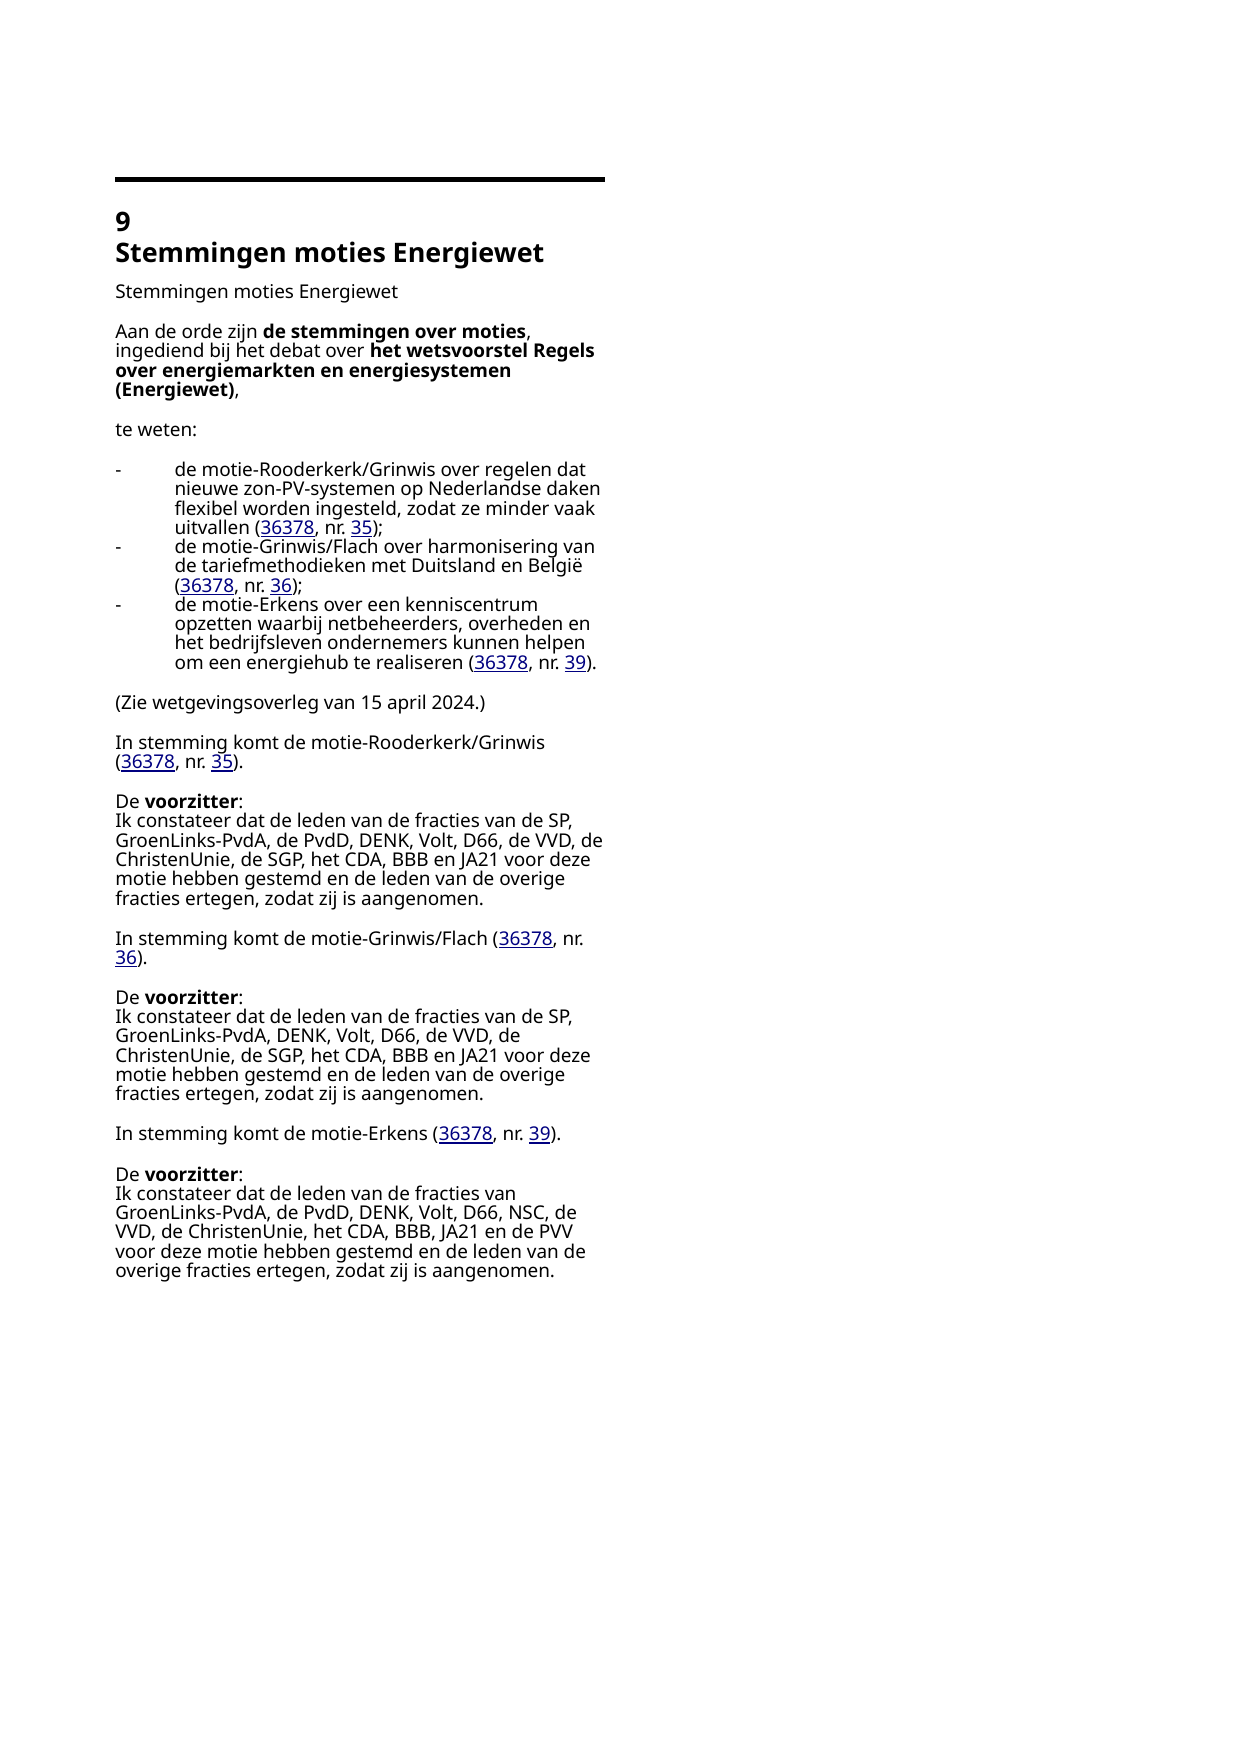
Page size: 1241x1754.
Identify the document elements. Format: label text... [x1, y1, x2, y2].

text De voorzitter: [115, 989, 605, 1008]
text (Zie wetgevingsoverleg van 15 april 2024.) [115, 694, 605, 713]
text De voorzitter: [115, 793, 605, 812]
text Ik constateer dat de leden van de fracties van de SP, GroenLinks-PvdA, DENK, Volt, D66, de VVD, de ChristenUnie, de SGP, het CDA, BBB en JA21 voor deze motie hebben gestemd en de leden van de overige fracties ertegen, zodat zij is aangenomen. [115, 1008, 605, 1104]
text 9 [115, 203, 605, 239]
text In stemming komt de motie-Grinwis/Flach (36378, nr. 36). [115, 929, 605, 968]
text Stemmingen moties Energiewet [115, 239, 605, 283]
text Stemmingen moties Energiewet [115, 283, 605, 302]
list de motie-Grinwis/Flach over harmonisering van de tariefmethodieken met Duitsland en België (36378, nr. 36); [115, 538, 605, 596]
text te weten: [115, 421, 605, 440]
text In stemming komt de motie-Erkens (36378, nr. 39). [115, 1125, 605, 1145]
text Ik constateer dat de leden van de fracties van de SP, GroenLinks-PvdA, de PvdD, DENK, Volt, D66, de VVD, de ChristenUnie, de SGP, het CDA, BBB en JA21 voor deze motie hebben gestemd en de leden van de overige fracties ertegen, zodat zij is aangenomen. [115, 812, 605, 909]
list de motie-Erkens over een kenniscentrum opzetten waarbij netbeheerders, overheden en het bedrijfsleven ondernemers kunnen helpen om een energiehub te realiseren (36378, nr. 39). [115, 596, 605, 673]
text In stemming komt de motie-Rooderkerk/Grinwis (36378, nr. 35). [115, 734, 605, 772]
text Ik constateer dat de leden van de fracties van GroenLinks-PvdA, de PvdD, DENK, Volt, D66, NSC, de VVD, de ChristenUnie, het CDA, BBB, JA21 en de PVV voor deze motie hebben gestemd en de leden van de overige fracties ertegen, zodat zij is aangenomen. [115, 1185, 605, 1281]
list de motie-Rooderkerk/Grinwis over regelen dat nieuwe zon-PV-systemen op Nederlandse daken flexibel worden ingesteld, zodat ze minder vaak uitvallen (36378, nr. 35); [115, 461, 605, 538]
text Aan de orde zijn de stemmingen over moties, ingediend bij het debat over het wetsvoorstel Regels over energiemarkten en energiesystemen (Energiewet), [115, 323, 605, 400]
text De voorzitter: [115, 1166, 605, 1185]
